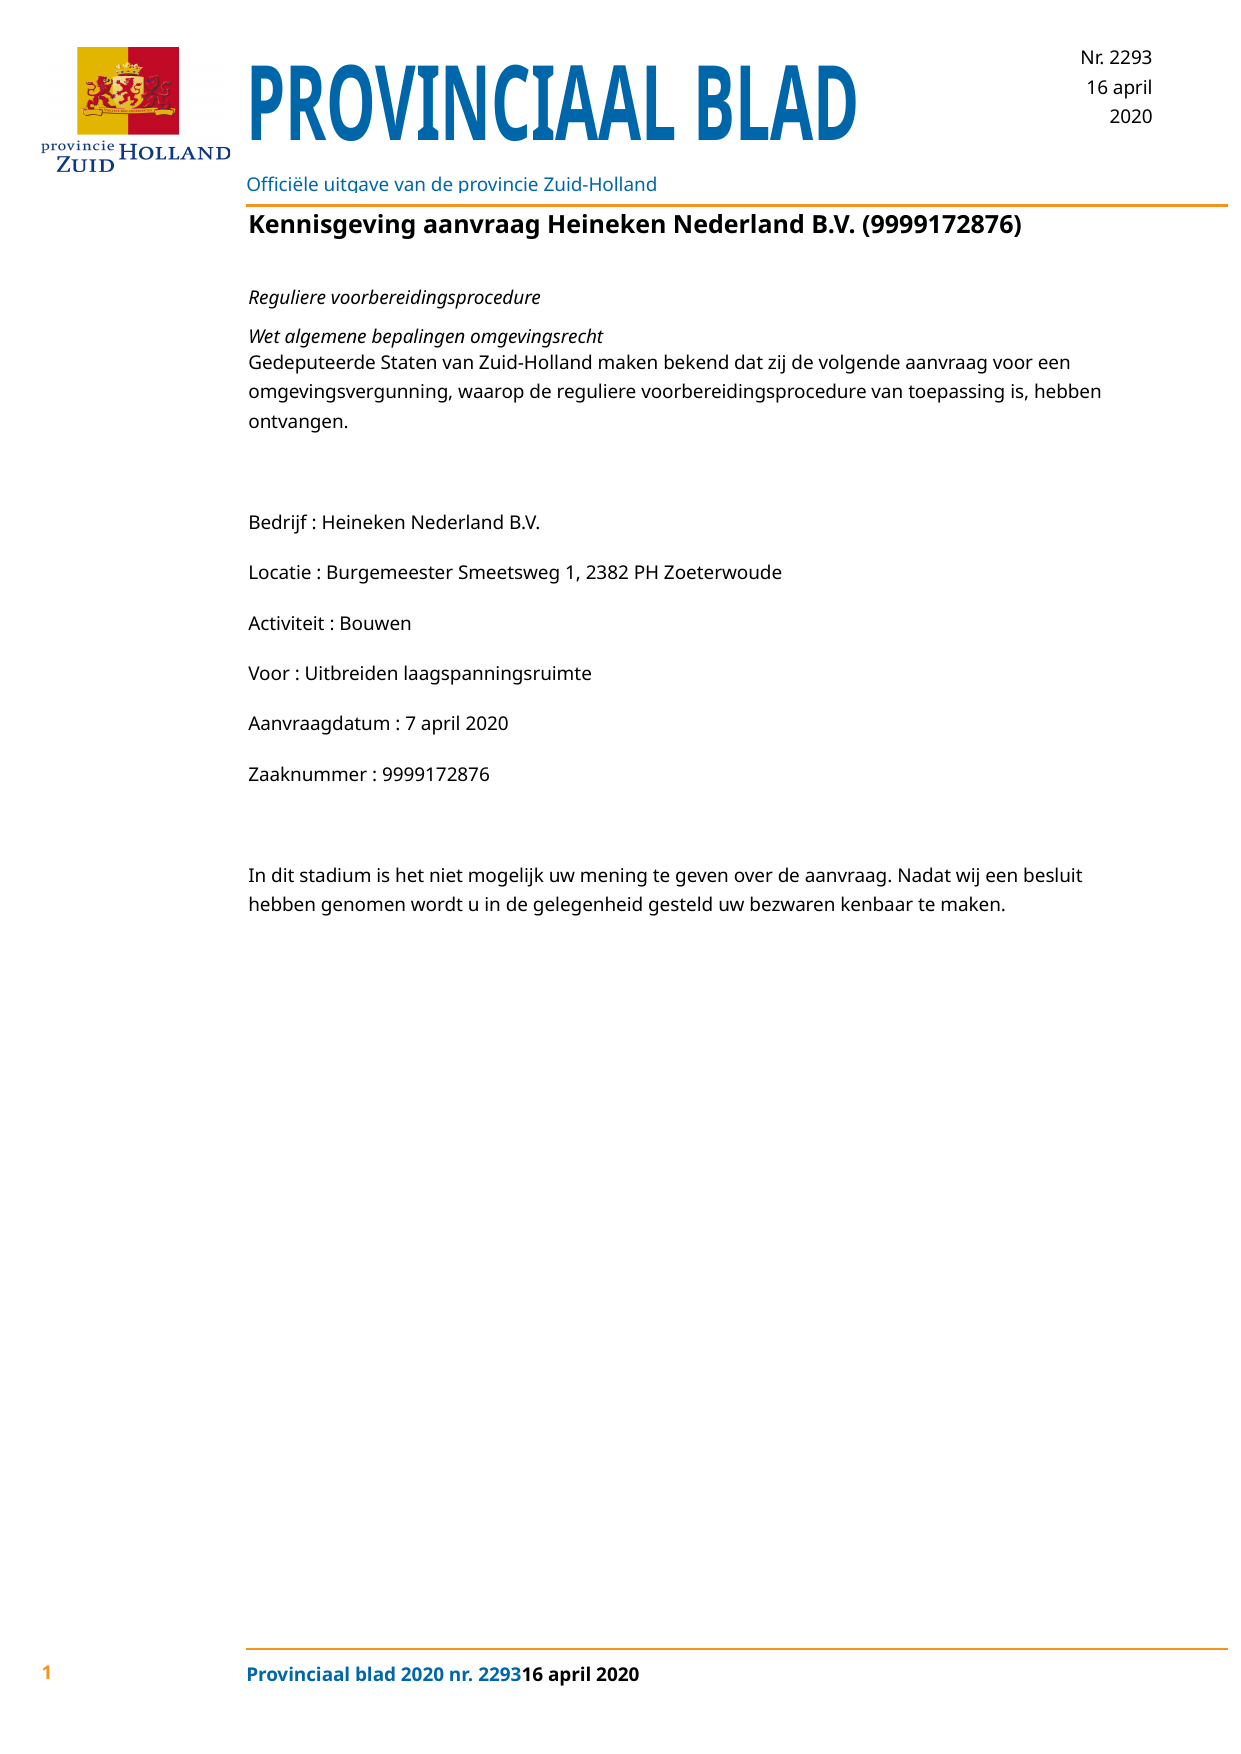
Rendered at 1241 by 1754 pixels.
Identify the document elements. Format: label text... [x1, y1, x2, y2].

text Activiteit : Bouwen [248, 610, 1152, 635]
picture [41, 47, 231, 172]
text Locatie : Burgemeester Smeetsweg 1, 2382 PH Zoeterwoude [248, 559, 1152, 585]
text Aanvraagdatum : 7 april 2020 [248, 711, 1152, 736]
text Reguliere voorbereidingsprocedure [248, 284, 1152, 309]
text Wet algemene bepalingen omgevingsrecht [248, 323, 1152, 349]
text Bedrijf : Heineken Nederland B.V. [248, 509, 1152, 534]
text Gedeputeerde Staten van Zuid-Holland maken bekend dat zij de volgende aanvraag voor een omgevingsvergunning, waarop de reguliere voorbereidingsprocedure van toepassing is, hebben ontvangen. [248, 349, 1152, 434]
text Kennisgeving aanvraag Heineken Nederland B.V. (9999172876) [248, 207, 1152, 241]
text Zaaknummer : 9999172876 [248, 761, 1152, 787]
text In dit stadium is het niet mogelijk uw mening te geven over de aanvraag. Nadat wij een besluit hebben genomen wordt u in de gelegenheid gesteld uw bezwaren kenbaar te maken. [248, 862, 1152, 917]
text Voor : Uitbreiden laagspanningsruimte [248, 660, 1152, 686]
